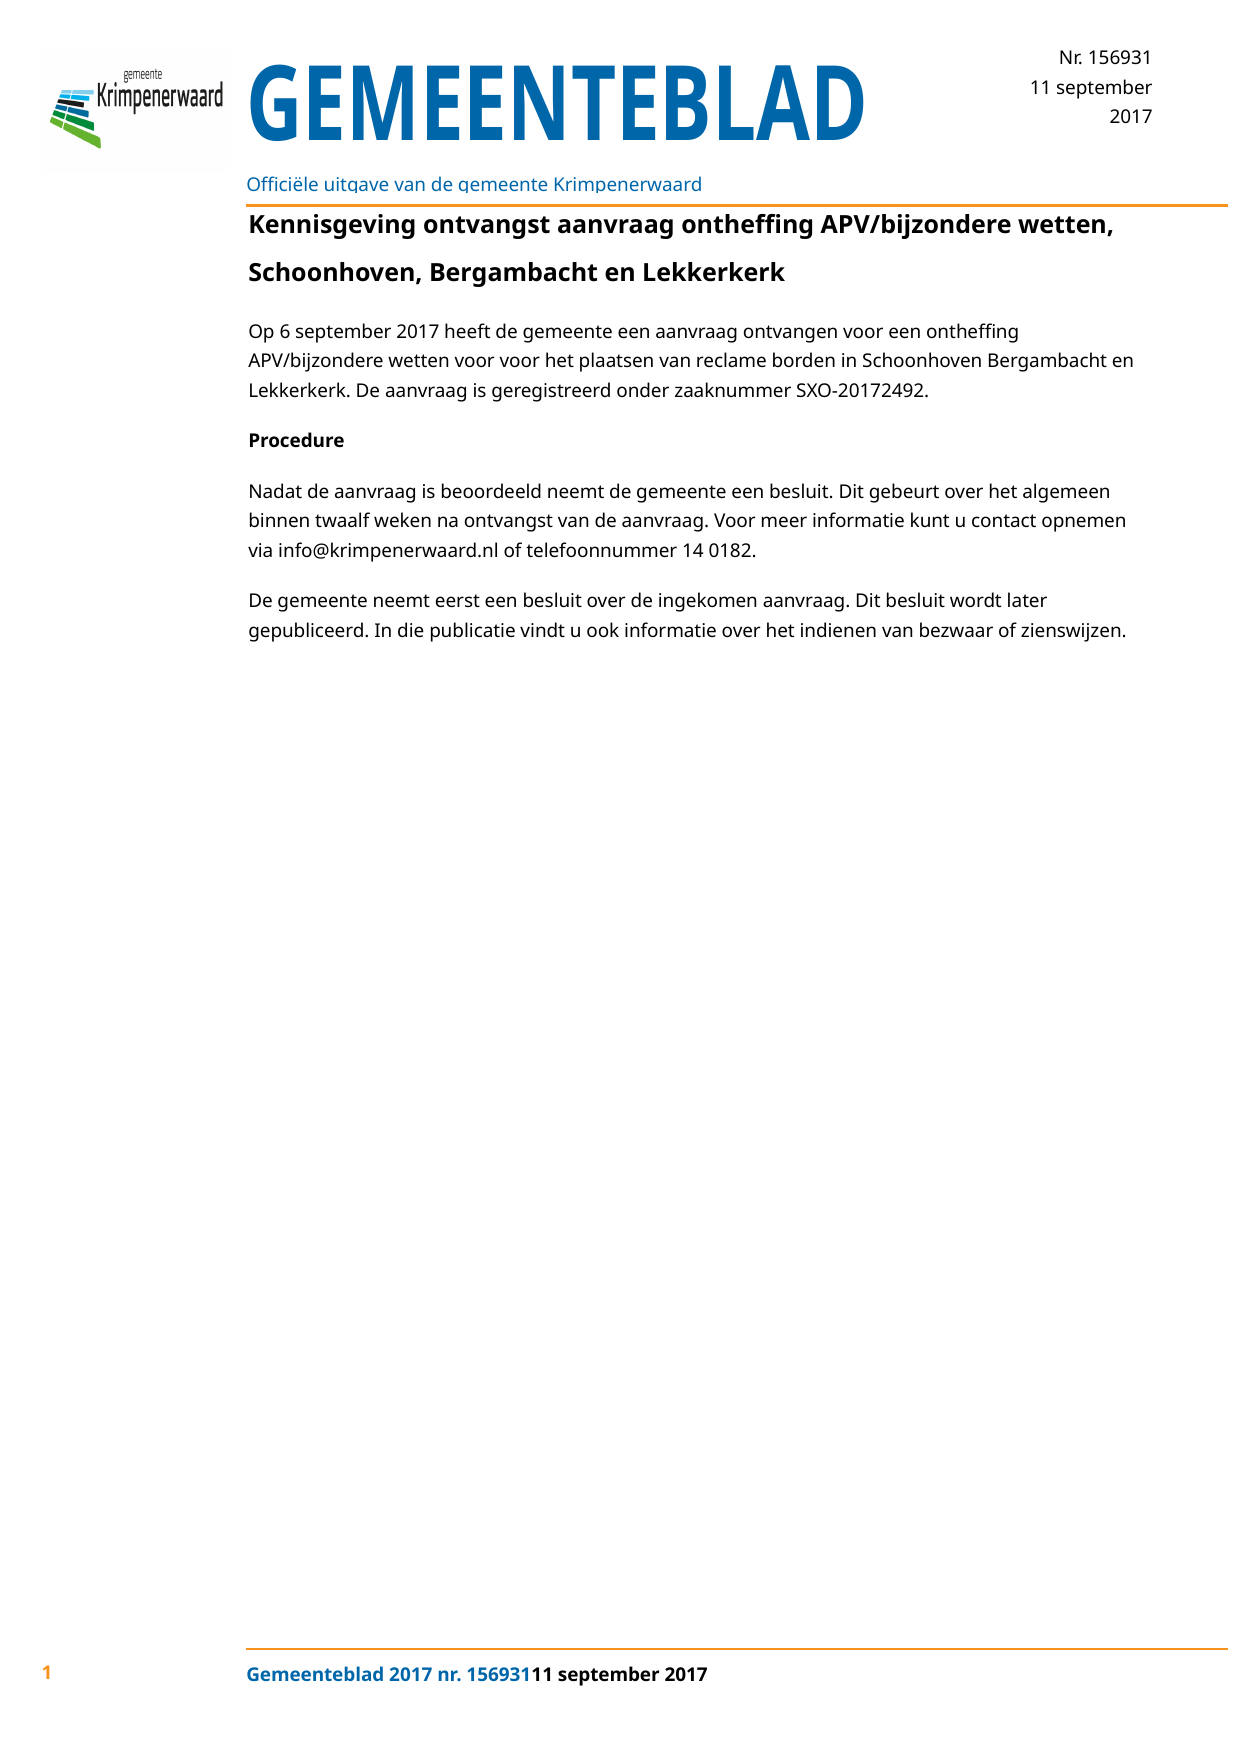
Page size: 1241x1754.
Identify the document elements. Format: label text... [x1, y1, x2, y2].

text De gemeente neemt eerst een besluit over de ingekomen aanvraag. Dit besluit wordt later gepubliceerd. In die publicatie vindt u ook informatie over het indienen van bezwaar of zienswijzen. [248, 587, 1152, 643]
text Procedure [248, 427, 1152, 453]
text Nadat de aanvraag is beoordeeld neemt de gemeente een besluit. Dit gebeurt over het algemeen binnen twaalf weken na ontvangst van de aanvraag. Voor meer informatie kunt u contact opnemen via info@krimpenerwaard.nl of telefoonnummer 14 0182. [248, 478, 1152, 563]
text Kennisgeving ontvangst aanvraag ontheffing APV/bijzondere wetten, Schoonhoven, Bergambacht en Lekkerkerk [248, 207, 1152, 288]
text Op 6 september 2017 heeft de gemeente een aanvraag ontvangen voor een ontheffing APV/bijzondere wetten voor voor het plaatsen van reclame borden in Schoonhoven Bergambacht en Lekkerkerk. De aanvraag is geregistreerd onder zaaknummer SXO-20172492. [248, 318, 1152, 403]
picture [41, 47, 231, 172]
